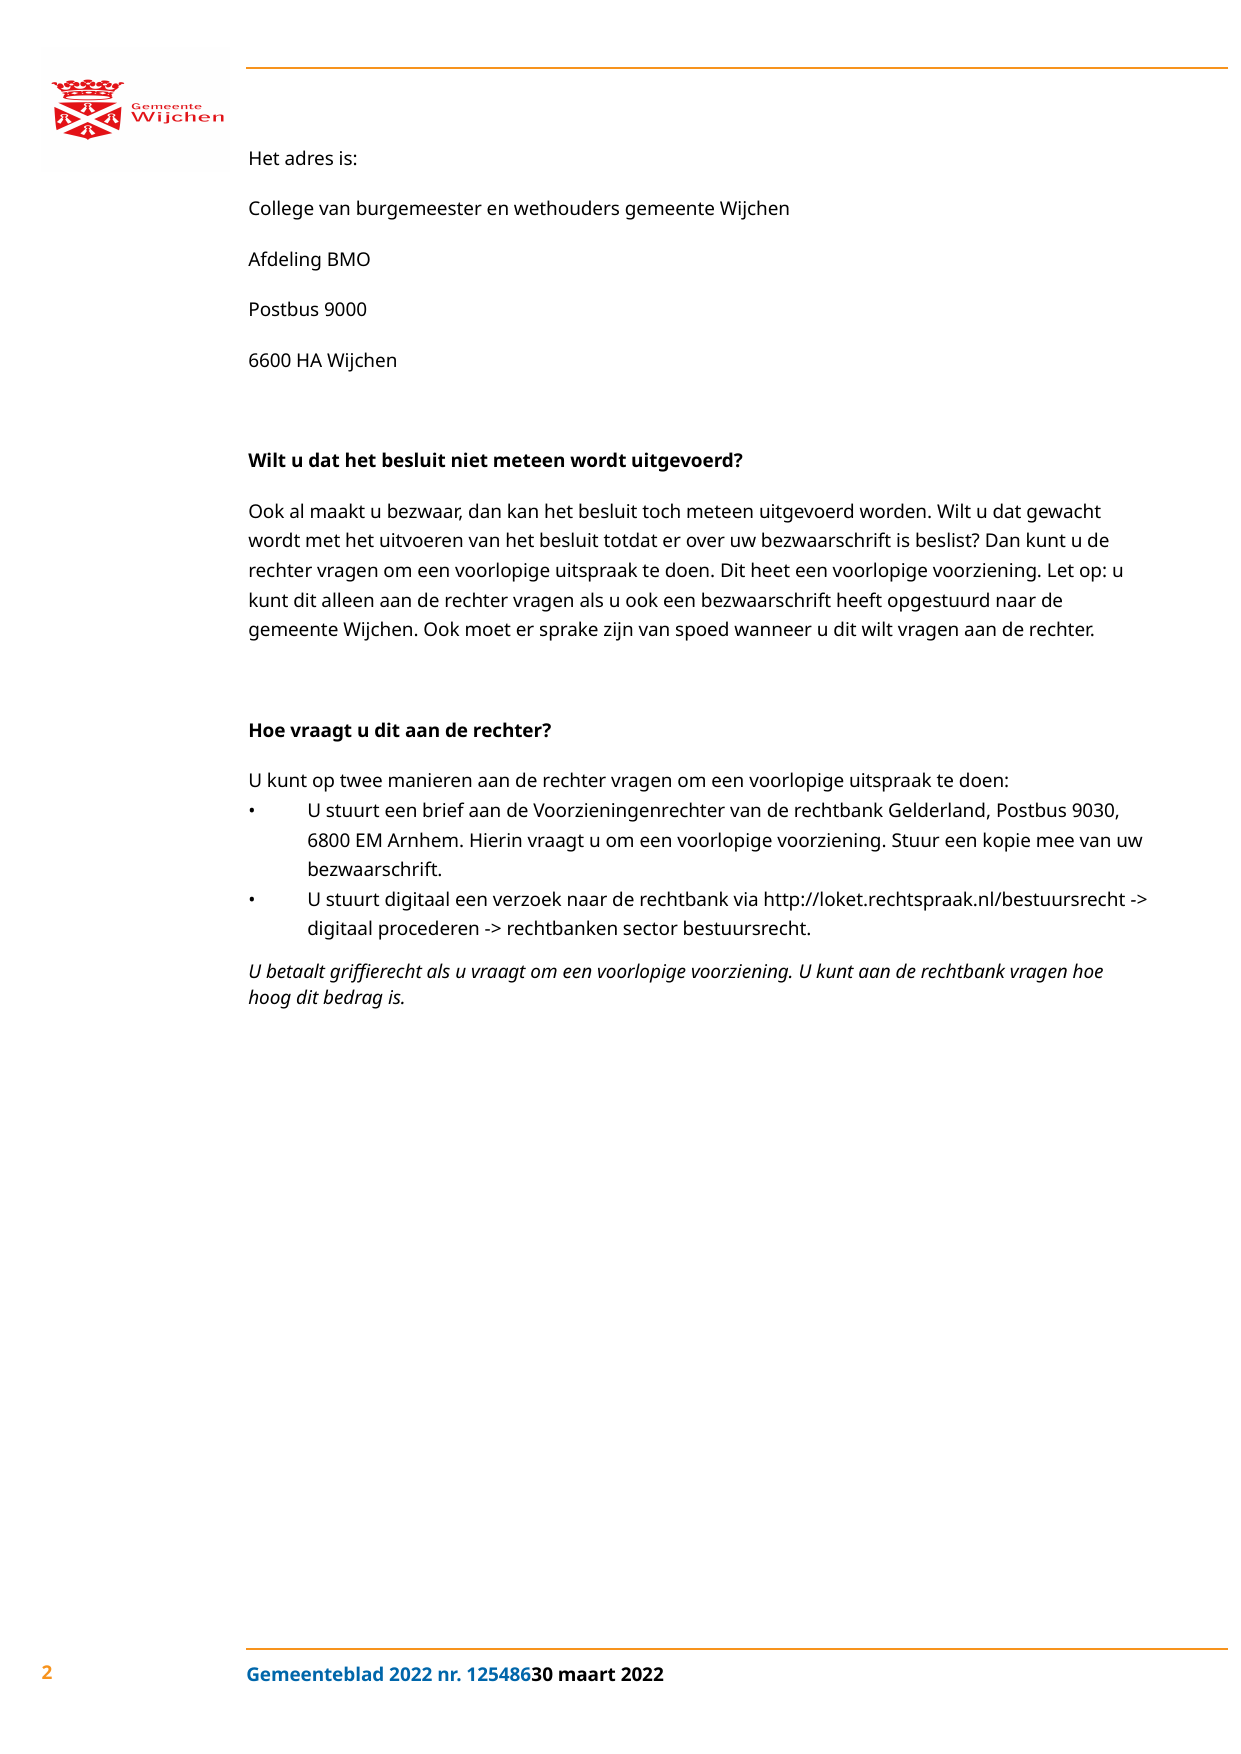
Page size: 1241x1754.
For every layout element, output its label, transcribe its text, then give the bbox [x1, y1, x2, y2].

text Postbus 9000 [248, 296, 1152, 322]
text U betaalt griffierecht als u vraagt om een voorlopige voorziening. U kunt aan de rechtbank vragen hoe hoog dit bedrag is. [248, 959, 1152, 1010]
text Het adres is: [248, 145, 1152, 171]
text College van burgemeester en wethouders gemeente Wijchen [248, 196, 1152, 221]
text Afdeling BMO [248, 246, 1152, 272]
list U stuurt een brief aan de Voorzieningenrechter van de rechtbank Gelderland, Postbus 9030, 6800 EM Arnhem. Hierin vraagt u om een voorlopige voorziening. Stuur een kopie mee van uw bezwaarschrift. [248, 797, 1152, 882]
text U kunt op twee manieren aan de rechter vragen om een voorlopige uitspraak te doen: [248, 768, 1152, 793]
list U stuurt digitaal een verzoek naar de rechtbank via http://loket.rechtspraak.nl/bestuursrecht -> digitaal procederen -> rechtbanken sector bestuursrecht. [248, 886, 1152, 941]
text Hoe vraagt u dit aan de rechter? [248, 717, 1152, 743]
text Ook al maakt u bezwaar, dan kan het besluit toch meteen uitgevoerd worden. Wilt u dat gewacht wordt met het uitvoeren van het besluit totdat er over uw bezwaarschrift is beslist? Dan kunt u de rechter vragen om een voorlopige uitspraak te doen. Dit heet een voorlopige voorziening. Let op: u kunt dit alleen aan de rechter vragen als u ook een bezwaarschrift heeft opgestuurd naar de gemeente Wijchen. Ook moet er sprake zijn van spoed wanneer u dit wilt vragen aan de rechter. [248, 498, 1152, 642]
text Wilt u dat het besluit niet meteen wordt uitgevoerd? [248, 448, 1152, 473]
text 6600 HA Wijchen [248, 347, 1152, 373]
picture [41, 47, 231, 172]
